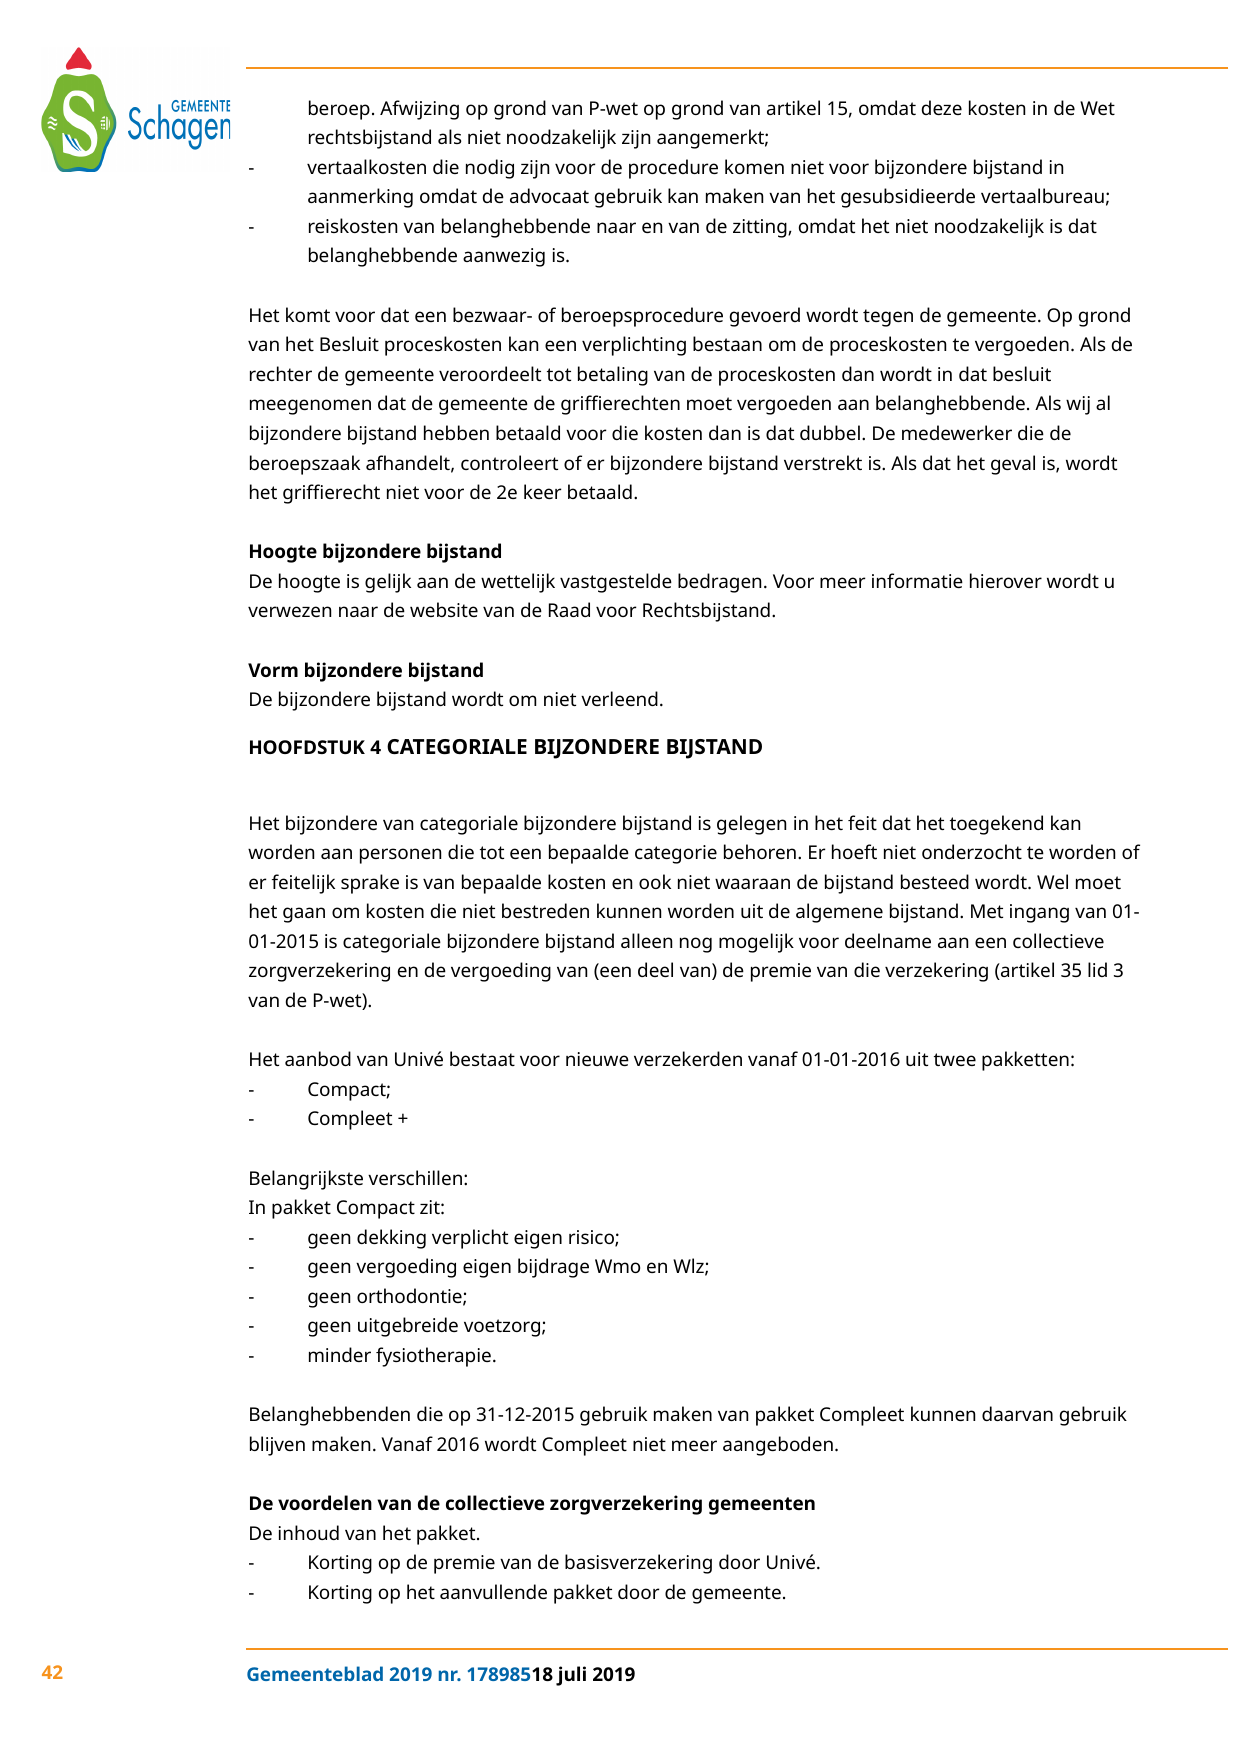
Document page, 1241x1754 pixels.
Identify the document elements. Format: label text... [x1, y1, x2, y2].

text Het aanbod van Univé bestaat voor nieuwe verzekerden vanaf 01-01-2016 uit twee pakketten: [248, 1046, 1152, 1072]
text Het bijzondere van categoriale bijzondere bijstand is gelegen in het feit dat het toegekend kan worden aan personen die tot een bepaalde categorie behoren. Er hoeft niet onderzocht te worden of er feitelijk sprake is van bepaalde kosten en ook niet waaraan de bijstand besteed wordt. Wel moet het gaan om kosten die niet bestreden kunnen worden uit de algemene bijstand. Met ingang van 01-01-2015 is categoriale bijzondere bijstand alleen nog mogelijk voor deelname aan een collectieve zorgverzekering en de vergoeding van (een deel van) de premie van die verzekering (artikel 35 lid 3 van de P-wet). [248, 810, 1152, 1013]
list vertaalkosten die nodig zijn voor de procedure komen niet voor bijzondere bijstand in aanmerking omdat de advocaat gebruik kan maken van het gesubsidieerde vertaalbureau; [248, 154, 1152, 209]
list Korting op het aanvullende pakket door de gemeente. [248, 1579, 1152, 1605]
text De bijzondere bijstand wordt om niet verleend. [248, 686, 1152, 712]
picture [41, 47, 231, 172]
text Belangrijkste verschillen: [248, 1165, 1152, 1191]
list Compact; [248, 1076, 1152, 1102]
list geen uitgebreide voetzorg; [248, 1313, 1152, 1338]
list geen orthodontie; [248, 1283, 1152, 1309]
list geen dekking verplicht eigen risico; [248, 1224, 1152, 1250]
list minder fysiotherapie. [248, 1342, 1152, 1368]
text Het komt voor dat een bezwaar- of beroepsprocedure gevoerd wordt tegen de gemeente. Op grond van het Besluit proceskosten kan een verplichting bestaan om de proceskosten te vergoeden. Als de rechter de gemeente veroordeelt tot betaling van de proceskosten dan wordt in dat besluit meegenomen dat de gemeente de griffierechten moet vergoeden aan belanghebbende. Als wij al bijzondere bijstand hebben betaald voor die kosten dan is dat dubbel. De medewerker die de beroepszaak afhandelt, controleert of er bijzondere bijstand verstrekt is. Als dat het geval is, wordt het griffierecht niet voor de 2e keer betaald. [248, 302, 1152, 505]
text Hoogte bijzondere bijstand [248, 538, 1152, 564]
text Belanghebbenden die op 31-12-2015 gebruik maken van pakket Compleet kunnen daarvan gebruik blijven maken. Vanaf 2016 wordt Compleet niet meer aangeboden. [248, 1401, 1152, 1457]
text De hoogte is gelijk aan de wettelijk vastgestelde bedragen. Voor meer informatie hierover wordt u verwezen naar de website van de Raad voor Rechtsbijstand. [248, 568, 1152, 623]
text Vorm bijzondere bijstand [248, 657, 1152, 683]
text De voordelen van de collectieve zorgverzekering gemeenten [248, 1490, 1152, 1516]
text De inhoud van het pakket. [248, 1520, 1152, 1546]
list Korting op de premie van de basisverzekering door Univé. [248, 1549, 1152, 1575]
list beroep. Afwijzing op grond van P-wet op grond van artikel 15, omdat deze kosten in de Wet rechtsbijstand als niet noodzakelijk zijn aangemerkt; [248, 95, 1152, 150]
list Compleet + [248, 1106, 1152, 1131]
text HOOFDSTUK 4 CATEGORIALE BIJZONDERE BIJSTAND [248, 732, 1152, 761]
list reiskosten van belanghebbende naar en van de zitting, omdat het niet noodzakelijk is dat belanghebbende aanwezig is. [248, 213, 1152, 268]
text In pakket Compact zit: [248, 1194, 1152, 1220]
list geen vergoeding eigen bijdrage Wmo en Wlz; [248, 1253, 1152, 1279]
